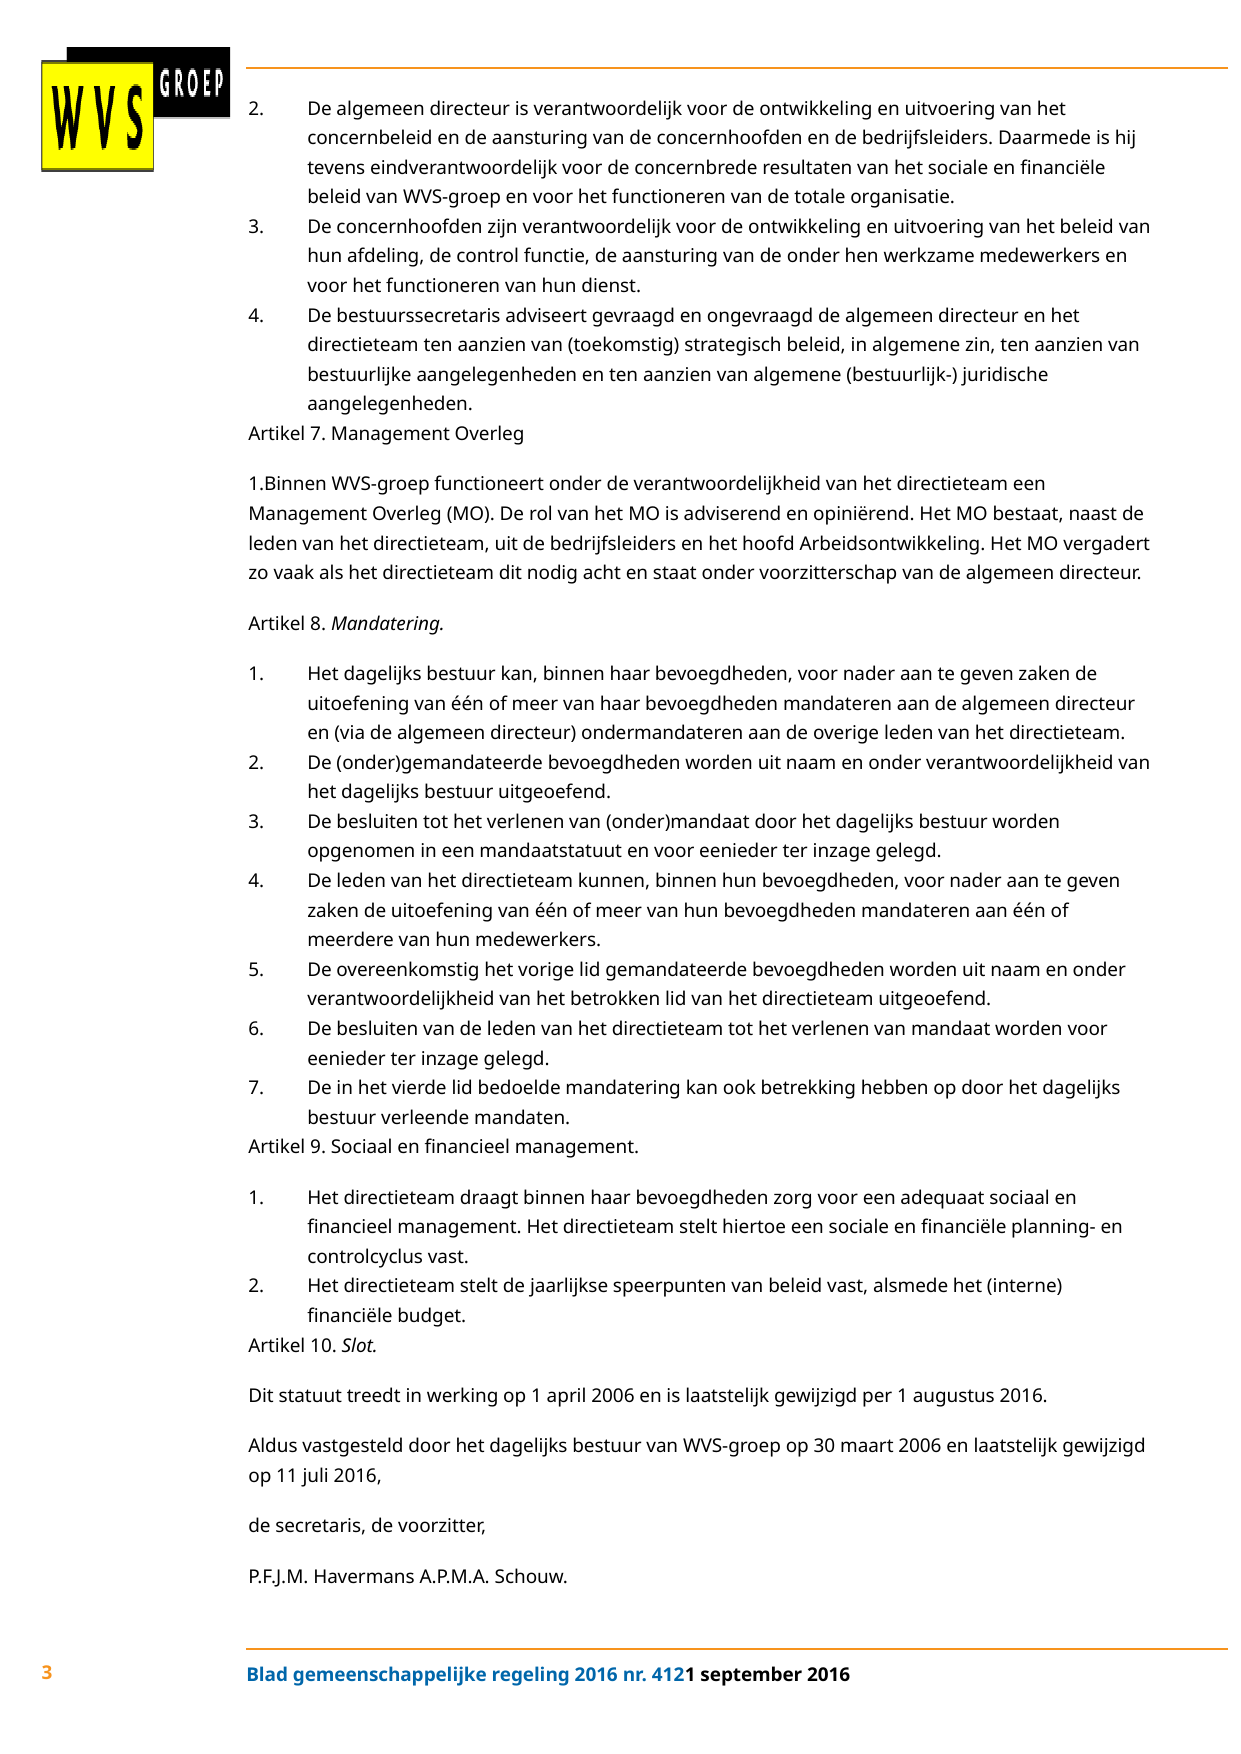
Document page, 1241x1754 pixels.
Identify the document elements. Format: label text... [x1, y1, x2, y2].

list Het directieteam stelt de jaarlijkse speerpunten van beleid vast, alsmede het (interne) financiële budget. [248, 1273, 1152, 1328]
list De besluiten van de leden van het directieteam tot het verlenen van mandaat worden voor eenieder ter inzage gelegd. [248, 1015, 1152, 1071]
text 1.Binnen WVS-groep functioneert onder de verantwoordelijkheid van het directieteam een Management Overleg (MO). De rol van het MO is adviserend en opiniërend. Het MO bestaat, naast de leden van het directieteam, uit de bedrijfsleiders en het hoofd Arbeidsontwikkeling. Het MO vergadert zo vaak als het directieteam dit nodig acht en staat onder voorzitterschap van de algemeen directeur. [248, 471, 1152, 585]
text Artikel 9. Sociaal en financieel management. [248, 1133, 1152, 1159]
list Het directieteam draagt binnen haar bevoegdheden zorg voor een adequaat sociaal en financieel management. Het directieteam stelt hiertoe een sociale en financiële planning- en controlcyclus vast. [248, 1184, 1152, 1269]
text Artikel 7. Management Overleg [248, 420, 1152, 446]
text Aldus vastgesteld door het dagelijks bestuur van WVS-groep op 30 maart 2006 en laatstelijk gewijzigd op 11 juli 2016, [248, 1433, 1152, 1488]
list De besluiten tot het verlenen van (onder)mandaat door het dagelijks bestuur worden opgenomen in een mandaatstatuut en voor eenieder ter inzage gelegd. [248, 808, 1152, 863]
list De bestuurssecretaris adviseert gevraagd en ongevraagd de algemeen directeur en het directieteam ten aanzien van (toekomstig) strategisch beleid, in algemene zin, ten aanzien van bestuurlijke aangelegenheden en ten aanzien van algemene (bestuurlijk-) juridische aangelegenheden. [248, 302, 1152, 416]
text Artikel 10. Slot. [248, 1332, 1152, 1358]
picture [41, 47, 231, 172]
list De concernhoofden zijn verantwoordelijk voor de ontwikkeling en uitvoering van het beleid van hun afdeling, de control functie, de aansturing van de onder hen werkzame medewerkers en voor het functioneren van hun dienst. [248, 213, 1152, 298]
list De leden van het directieteam kunnen, binnen hun bevoegdheden, voor nader aan te geven zaken de uitoefening van één of meer van hun bevoegdheden mandateren aan één of meerdere van hun medewerkers. [248, 867, 1152, 952]
text Artikel 8. Mandatering. [248, 610, 1152, 636]
list De overeenkomstig het vorige lid gemandateerde bevoegdheden worden uit naam en onder verantwoordelijkheid van het betrokken lid van het directieteam uitgeoefend. [248, 956, 1152, 1011]
list Het dagelijks bestuur kan, binnen haar bevoegdheden, voor nader aan te geven zaken de uitoefening van één of meer van haar bevoegdheden mandateren aan de algemeen directeur en (via de algemeen directeur) ondermandateren aan de overige leden van het directieteam. [248, 660, 1152, 745]
text P.F.J.M. Havermans A.P.M.A. Schouw. [248, 1563, 1152, 1589]
text Dit statuut treedt in werking op 1 april 2006 en is laatstelijk gewijzigd per 1 augustus 2016. [248, 1382, 1152, 1408]
text de secretaris, de voorzitter, [248, 1513, 1152, 1538]
list De (onder)gemandateerde bevoegdheden worden uit naam en onder verantwoordelijkheid van het dagelijks bestuur uitgeoefend. [248, 749, 1152, 804]
list De algemeen directeur is verantwoordelijk voor de ontwikkeling en uitvoering van het concernbeleid en de aansturing van de concernhoofden en de bedrijfsleiders. Daarmede is hij tevens eindverantwoordelijk voor de concernbrede resultaten van het sociale en financiële beleid van WVS-groep en voor het functioneren van de totale organisatie. [248, 95, 1152, 209]
list De in het vierde lid bedoelde mandatering kan ook betrekking hebben op door het dagelijks bestuur verleende mandaten. [248, 1074, 1152, 1130]
